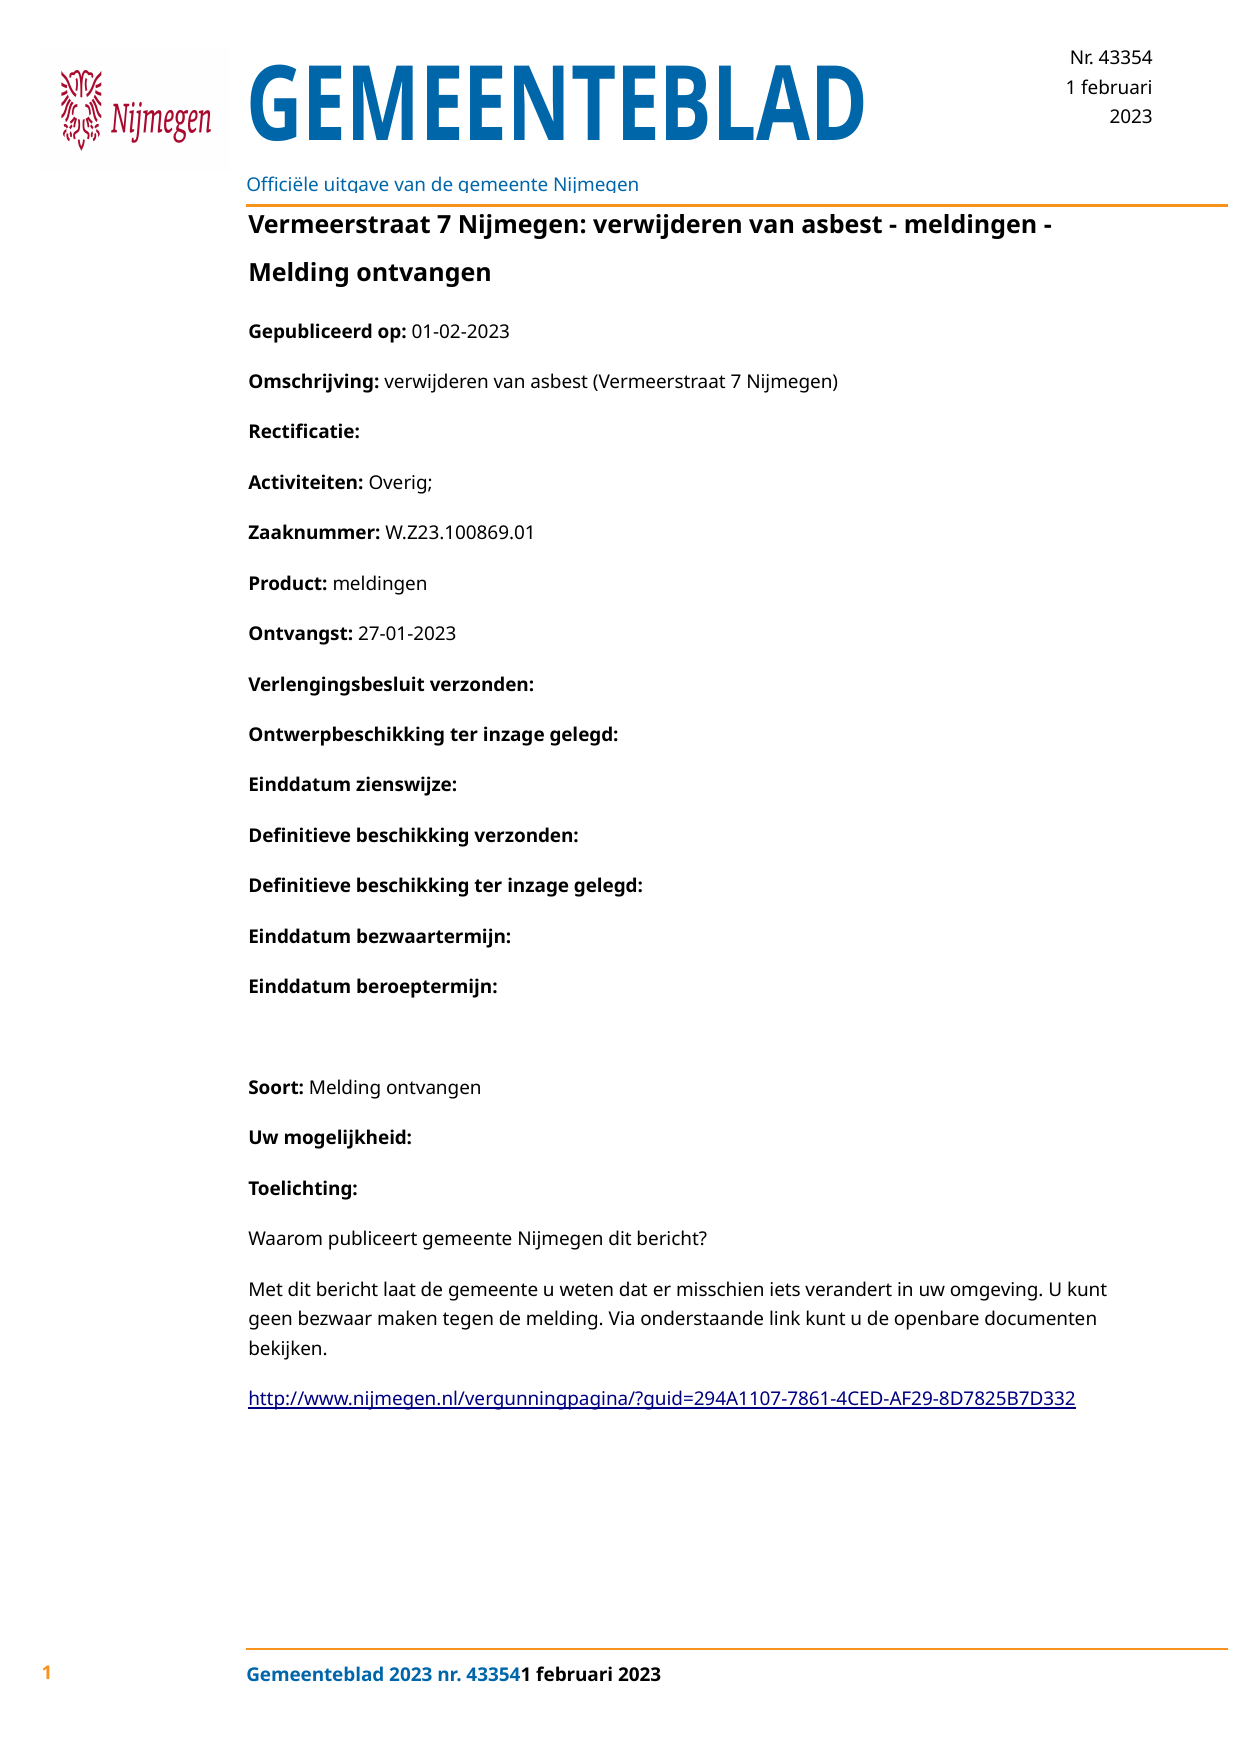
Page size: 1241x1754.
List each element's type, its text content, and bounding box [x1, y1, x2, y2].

text Zaaknummer: W.Z23.100869.01 [248, 519, 1152, 545]
text Soort: Melding ontvangen [248, 1074, 1152, 1100]
text Toelichting: [248, 1175, 1152, 1201]
text Definitieve beschikking verzonden: [248, 822, 1152, 848]
text Definitieve beschikking ter inzage gelegd: [248, 872, 1152, 898]
text Ontwerpbeschikking ter inzage gelegd: [248, 721, 1152, 747]
text Ontvangst: 27-01-2023 [248, 620, 1152, 646]
text Vermeerstraat 7 Nijmegen: verwijderen van asbest - meldingen - Melding ontvangen [248, 207, 1152, 288]
picture [41, 47, 231, 172]
text Uw mogelijkheid: [248, 1124, 1152, 1150]
text Verlengingsbesluit verzonden: [248, 671, 1152, 697]
text Omschrijving: verwijderen van asbest (Vermeerstraat 7 Nijmegen) [248, 368, 1152, 394]
text Activiteiten: Overig; [248, 469, 1152, 495]
text http://www.nijmegen.nl/vergunningpagina/?guid=294A1107-7861-4CED-AF29-8D7825B7D332 [248, 1385, 1152, 1411]
text Einddatum beroeptermijn: [248, 973, 1152, 999]
text Einddatum bezwaartermijn: [248, 923, 1152, 949]
text Product: meldingen [248, 570, 1152, 596]
text Einddatum zienswijze: [248, 772, 1152, 797]
text Gepubliceerd op: 01-02-2023 [248, 318, 1152, 344]
text Rectificatie: [248, 419, 1152, 444]
text Waarom publiceert gemeente Nijmegen dit bericht? [248, 1225, 1152, 1251]
text Met dit bericht laat de gemeente u weten dat er misschien iets verandert in uw omgeving. U kunt geen bezwaar maken tegen de melding. Via onderstaande link kunt u de openbare documenten bekijken. [248, 1276, 1152, 1361]
